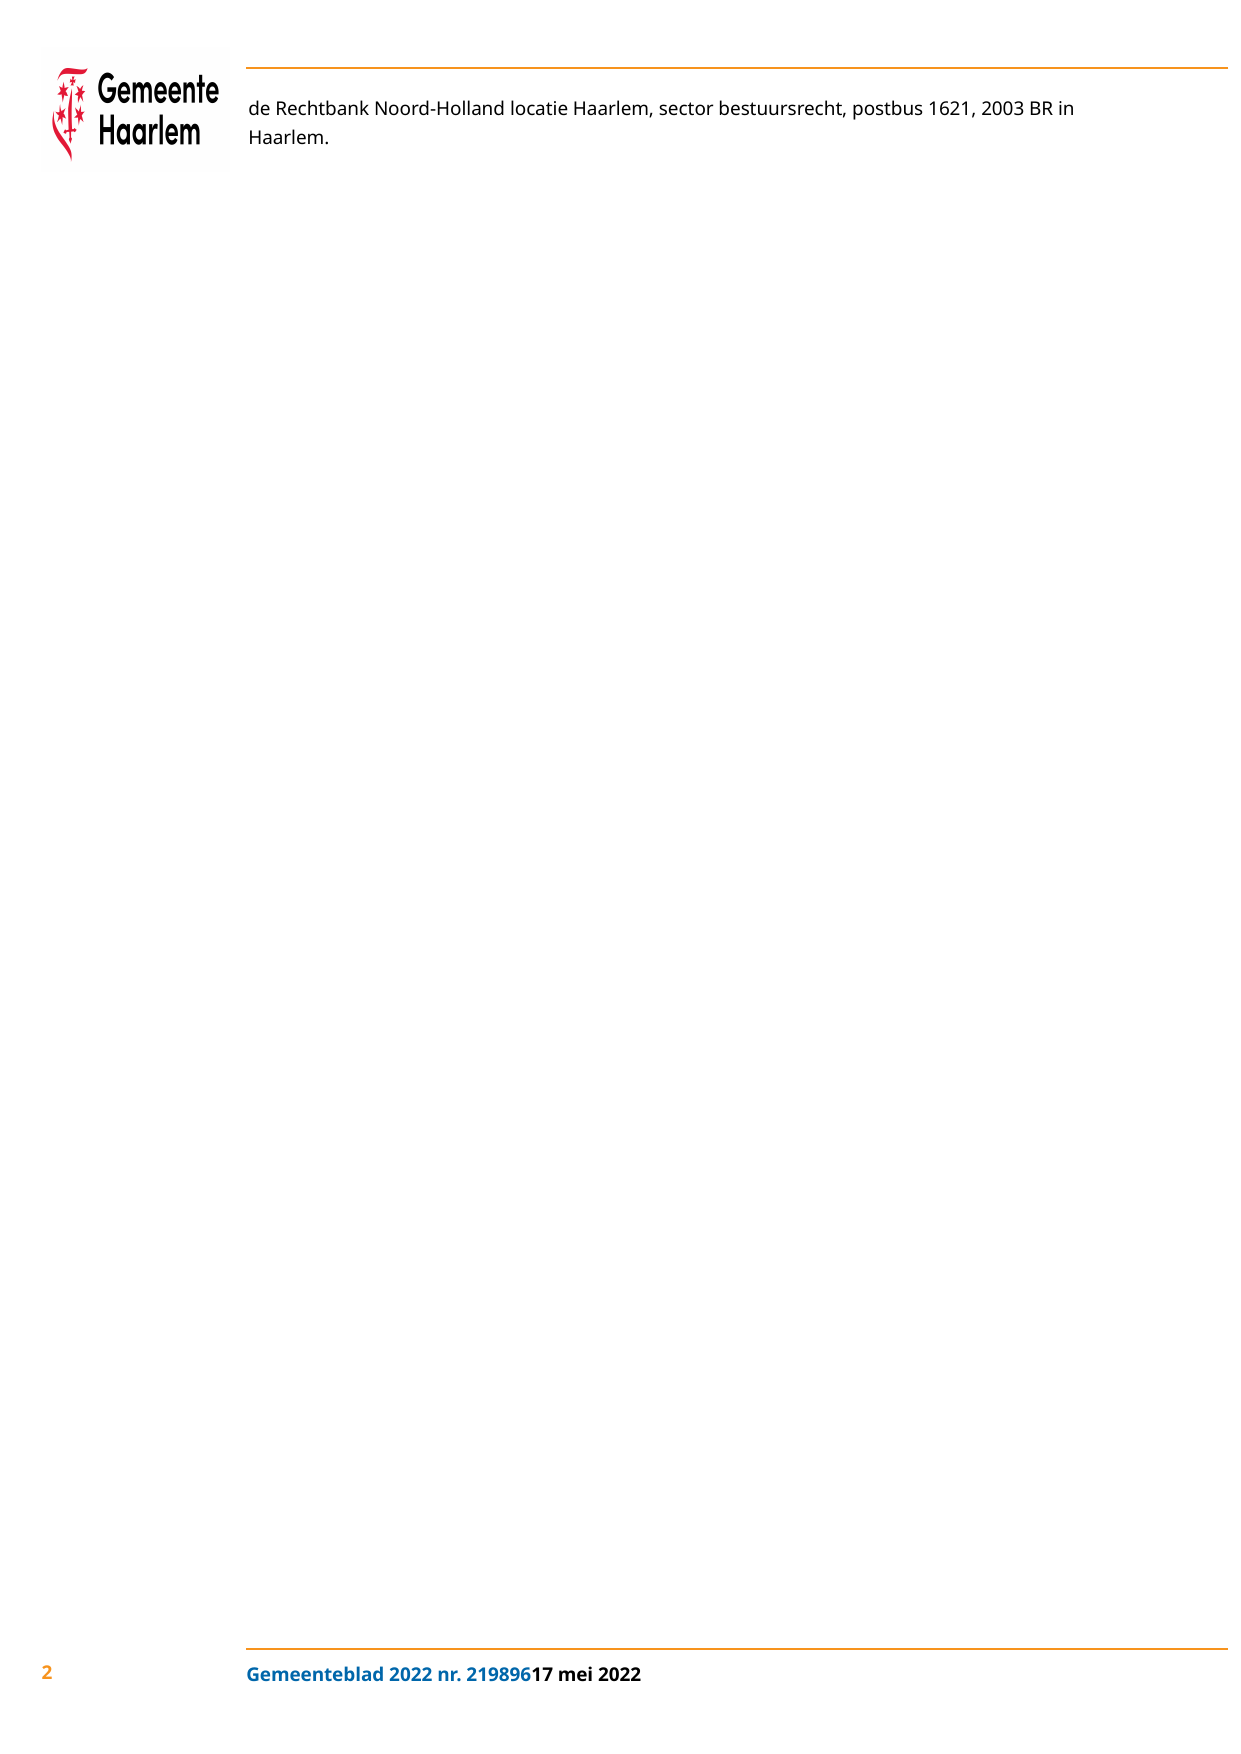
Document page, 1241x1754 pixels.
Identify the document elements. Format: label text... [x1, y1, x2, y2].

picture [41, 47, 231, 172]
text de Rechtbank Noord-Holland locatie Haarlem, sector bestuursrecht, postbus 1621, 2003 BR in Haarlem. [248, 95, 1152, 150]
